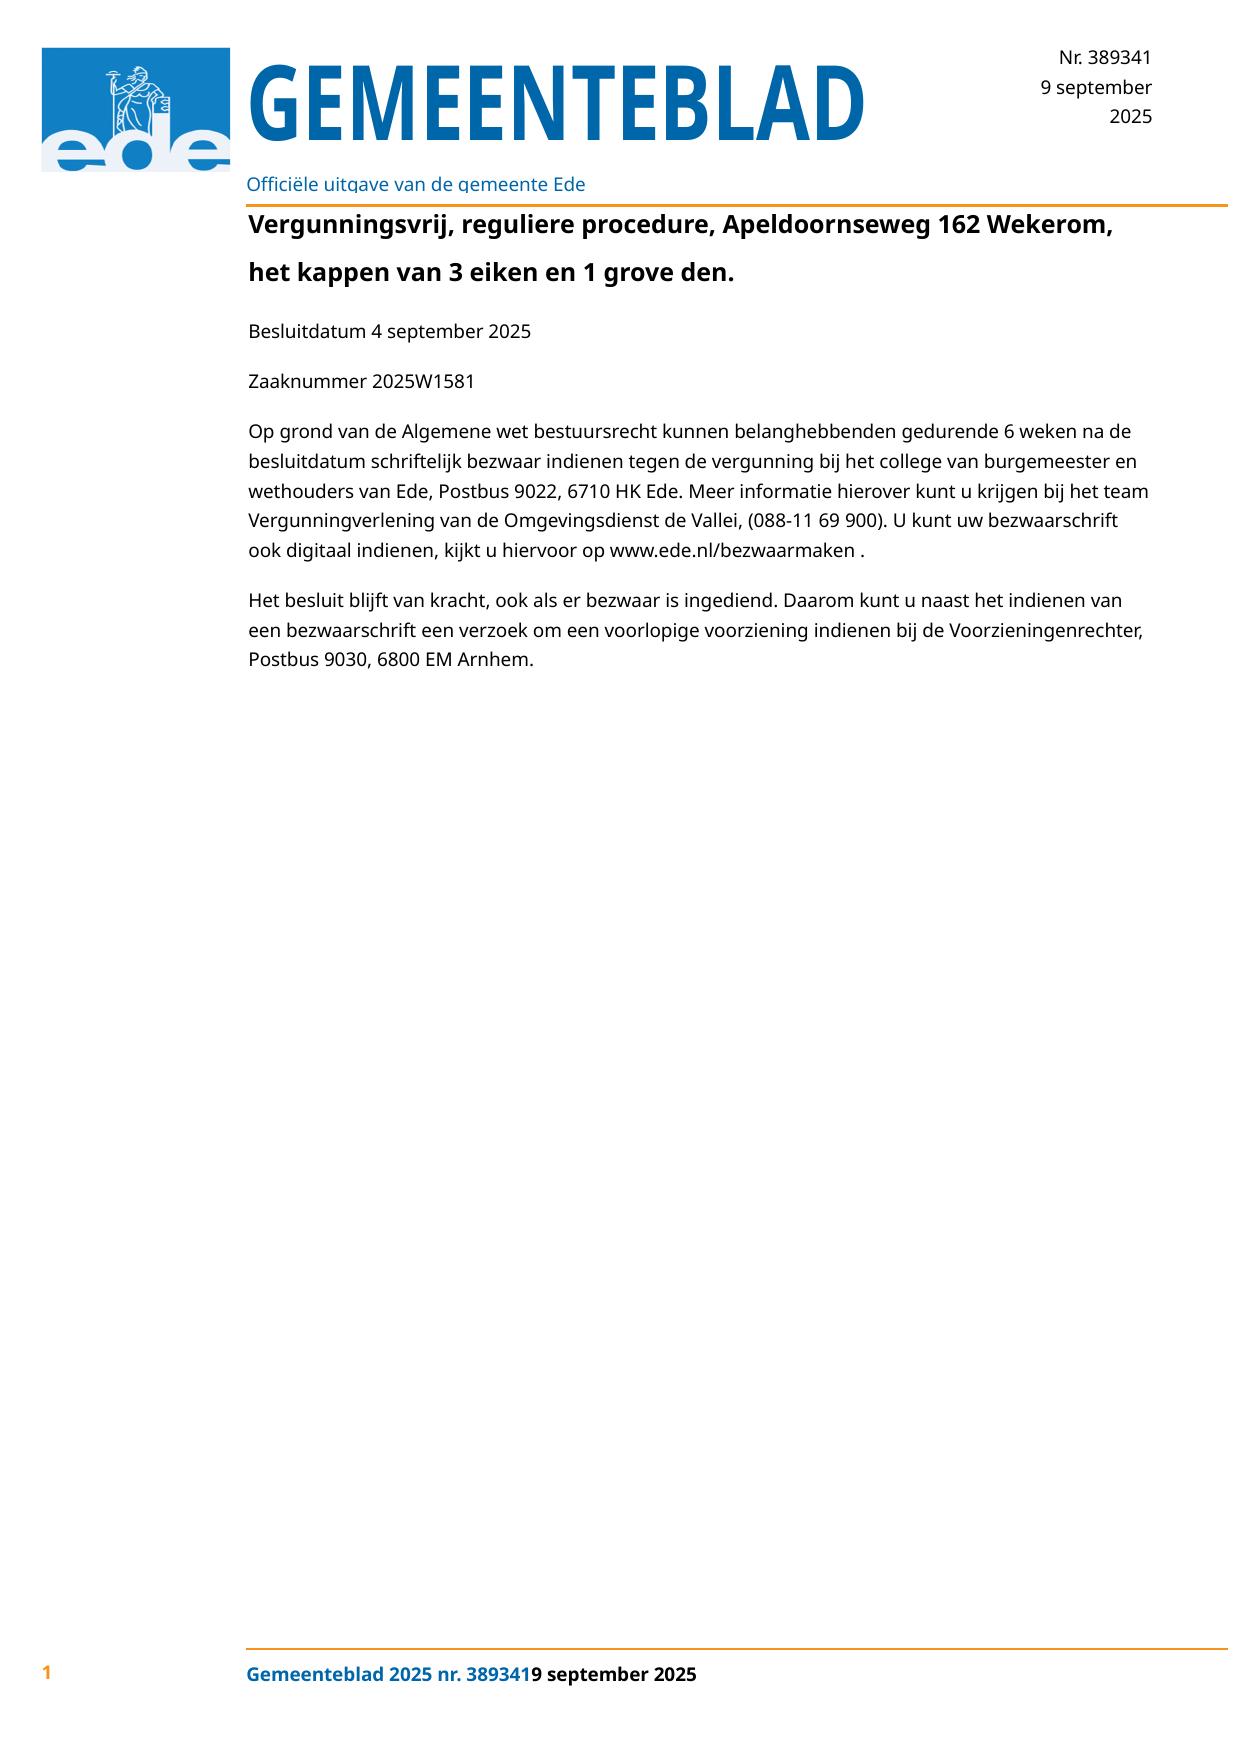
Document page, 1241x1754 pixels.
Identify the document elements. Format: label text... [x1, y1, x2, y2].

text Vergunningsvrij, reguliere procedure, Apeldoornseweg 162 Wekerom, het kappen van 3 eiken en 1 grove den. [248, 207, 1152, 288]
text Zaaknummer 2025W1581 [248, 368, 1152, 394]
text Op grond van de Algemene wet bestuursrecht kunnen belanghebbenden gedurende 6 weken na de besluitdatum schriftelijk bezwaar indienen tegen de vergunning bij het college van burgemeester en wethouders van Ede, Postbus 9022, 6710 HK Ede. Meer informatie hierover kunt u krijgen bij het team Vergunningverlening van de Omgevingsdienst de Vallei, (088-11 69 900). U kunt uw bezwaarschrift ook digitaal indienen, kijkt u hiervoor op www.ede.nl/bezwaarmaken . [248, 419, 1152, 563]
text Het besluit blijft van kracht, ook als er bezwaar is ingediend. Daarom kunt u naast het indienen van een bezwaarschrift een verzoek om een voorlopige voorziening indienen bij de Voorzieningenrechter, Postbus 9030, 6800 EM Arnhem. [248, 587, 1152, 672]
text Besluitdatum 4 september 2025 [248, 318, 1152, 344]
picture [41, 47, 231, 172]
